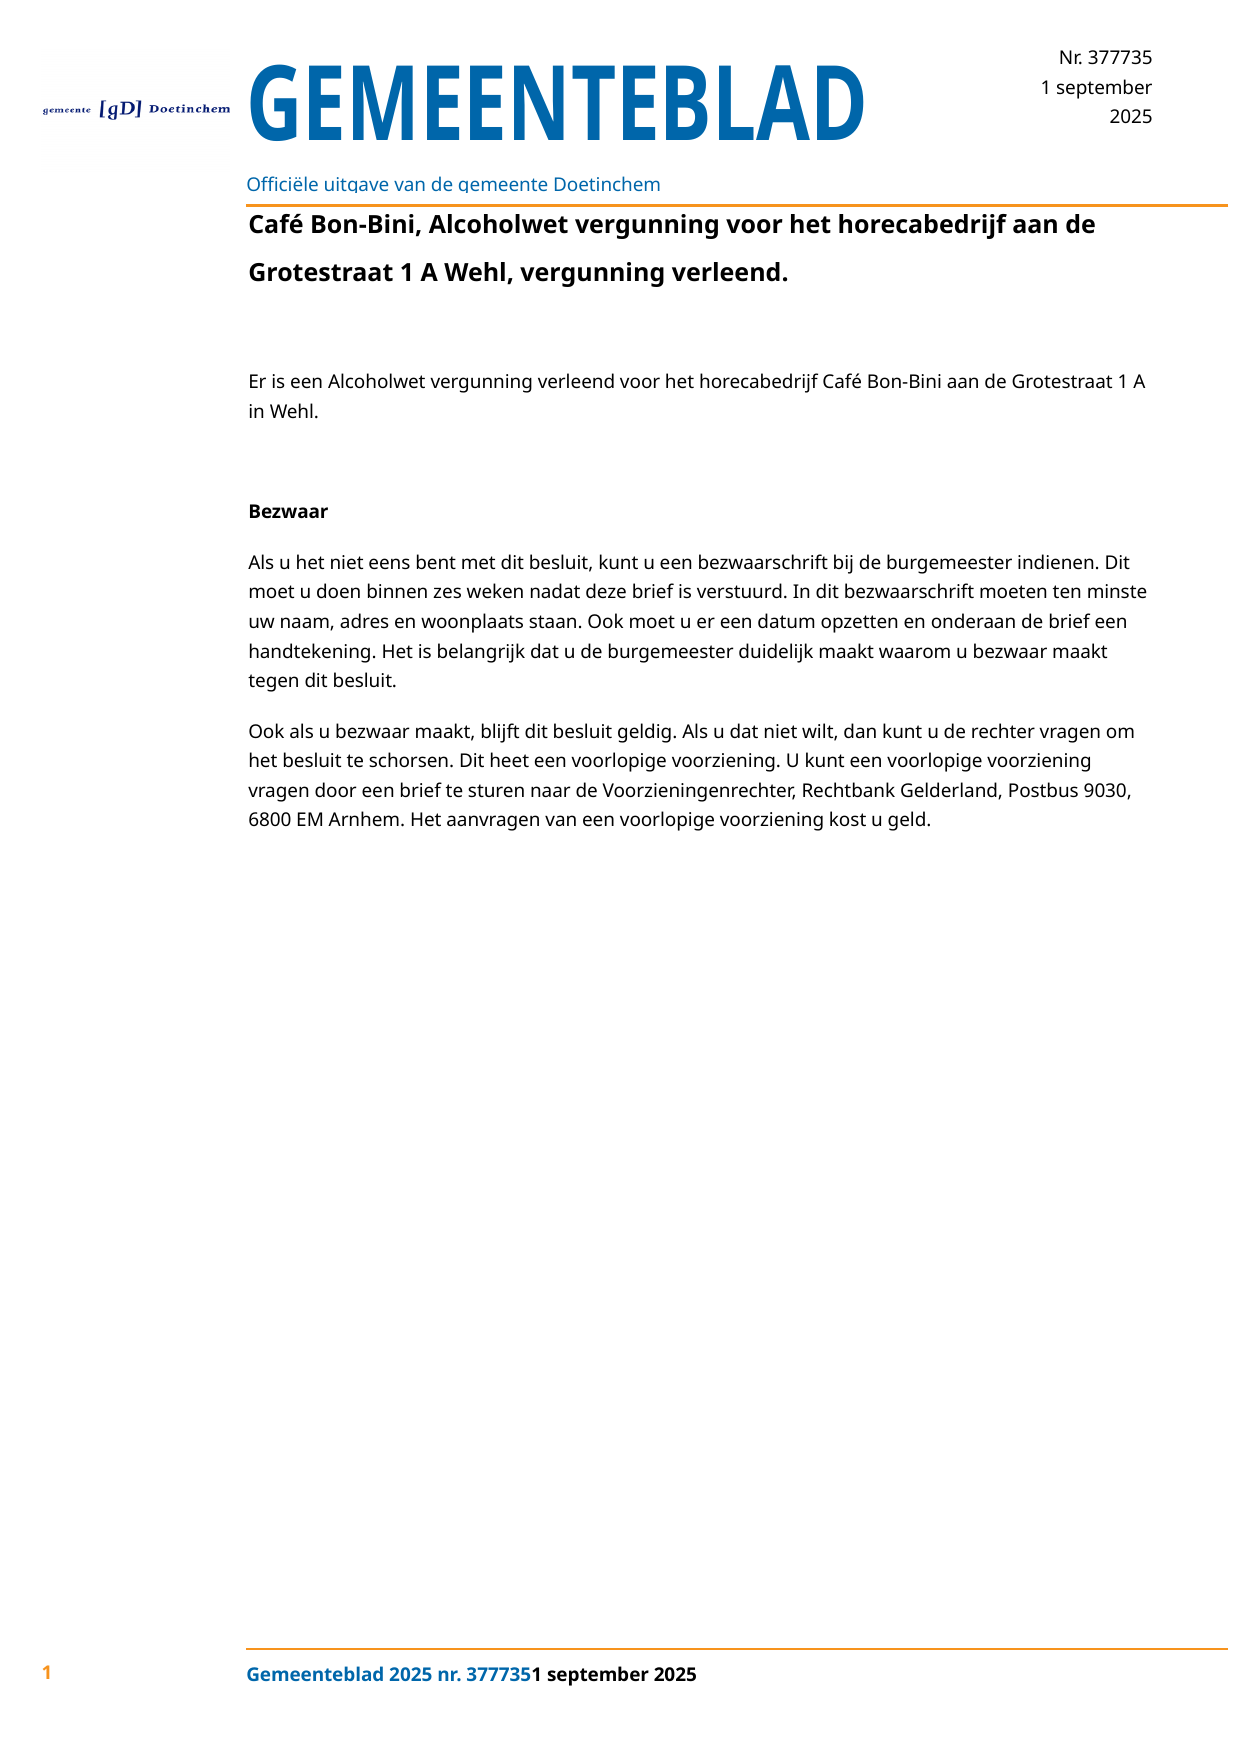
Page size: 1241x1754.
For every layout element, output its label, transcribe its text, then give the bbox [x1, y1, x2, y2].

text Ook als u bezwaar maakt, blijft dit besluit geldig. Als u dat niet wilt, dan kunt u de rechter vragen om het besluit te schorsen. Dit heet een voorlopige voorziening. U kunt een voorlopige voorziening vragen door een brief te sturen naar de Voorzieningenrechter, Rechtbank Gelderland, Postbus 9030, 6800 EM Arnhem. Het aanvragen van een voorlopige voorziening kost u geld. [248, 718, 1152, 832]
text Er is een Alcoholwet vergunning verleend voor het horecabedrijf Café Bon-Bini aan de Grotestraat 1 A in Wehl. [248, 368, 1152, 424]
picture [41, 47, 231, 172]
text Als u het niet eens bent met dit besluit, kunt u een bezwaarschrift bij de burgemeester indienen. Dit moet u doen binnen zes weken nadat deze brief is verstuurd. In dit bezwaarschrift moeten ten minste uw naam, adres en woonplaats staan. Ook moet u er een datum opzetten en onderaan de brief een handtekening. Het is belangrijk dat u de burgemeester duidelijk maakt waarom u bezwaar maakt tegen dit besluit. [248, 549, 1152, 693]
text Bezwaar [248, 499, 1152, 524]
text Café Bon-Bini, Alcoholwet vergunning voor het horecabedrijf aan de Grotestraat 1 A Wehl, vergunning verleend. [248, 207, 1152, 288]
